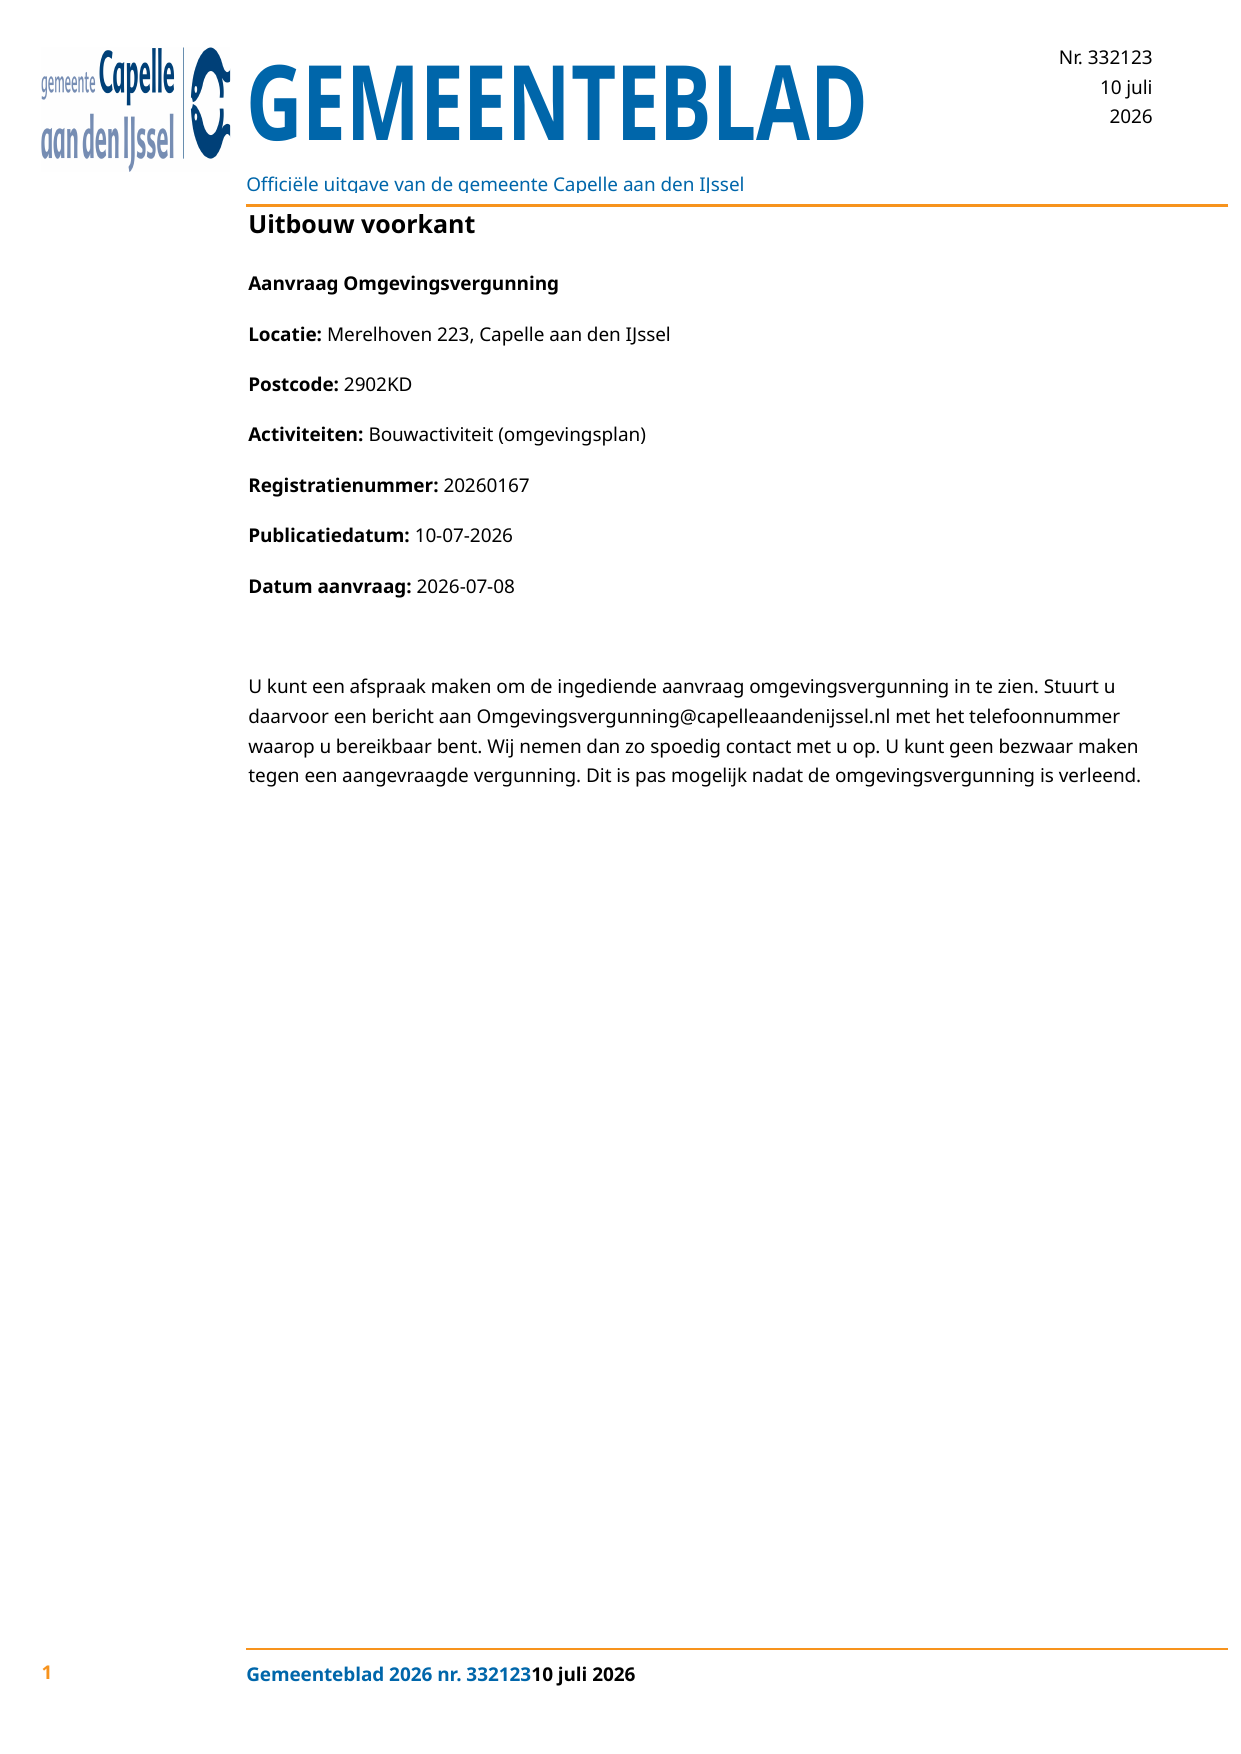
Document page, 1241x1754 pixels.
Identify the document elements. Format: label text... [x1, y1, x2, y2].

text Publicatiedatum: 10-07-2026 [248, 522, 1152, 548]
text Uitbouw voorkant [248, 207, 1152, 241]
text Aanvraag Omgevingsvergunning [248, 270, 1152, 296]
text Activiteiten: Bouwactiviteit (omgevingsplan) [248, 422, 1152, 447]
text Datum aanvraag: 2026-07-08 [248, 573, 1152, 598]
picture [41, 47, 231, 172]
text Postcode: 2902KD [248, 371, 1152, 397]
text Locatie: Merelhoven 223, Capelle aan den IJssel [248, 321, 1152, 346]
text Registratienummer: 20260167 [248, 472, 1152, 498]
text U kunt een afspraak maken om de ingediende aanvraag omgevingsvergunning in te zien. Stuurt u daarvoor een bericht aan Omgevingsvergunning@capelleaandenijssel.nl met het telefoonnummer waarop u bereikbaar bent. Wij nemen dan zo spoedig contact met u op. U kunt geen bezwaar maken tegen een aangevraagde vergunning. Dit is pas mogelijk nadat de omgevingsvergunning is verleend. [248, 674, 1152, 788]
